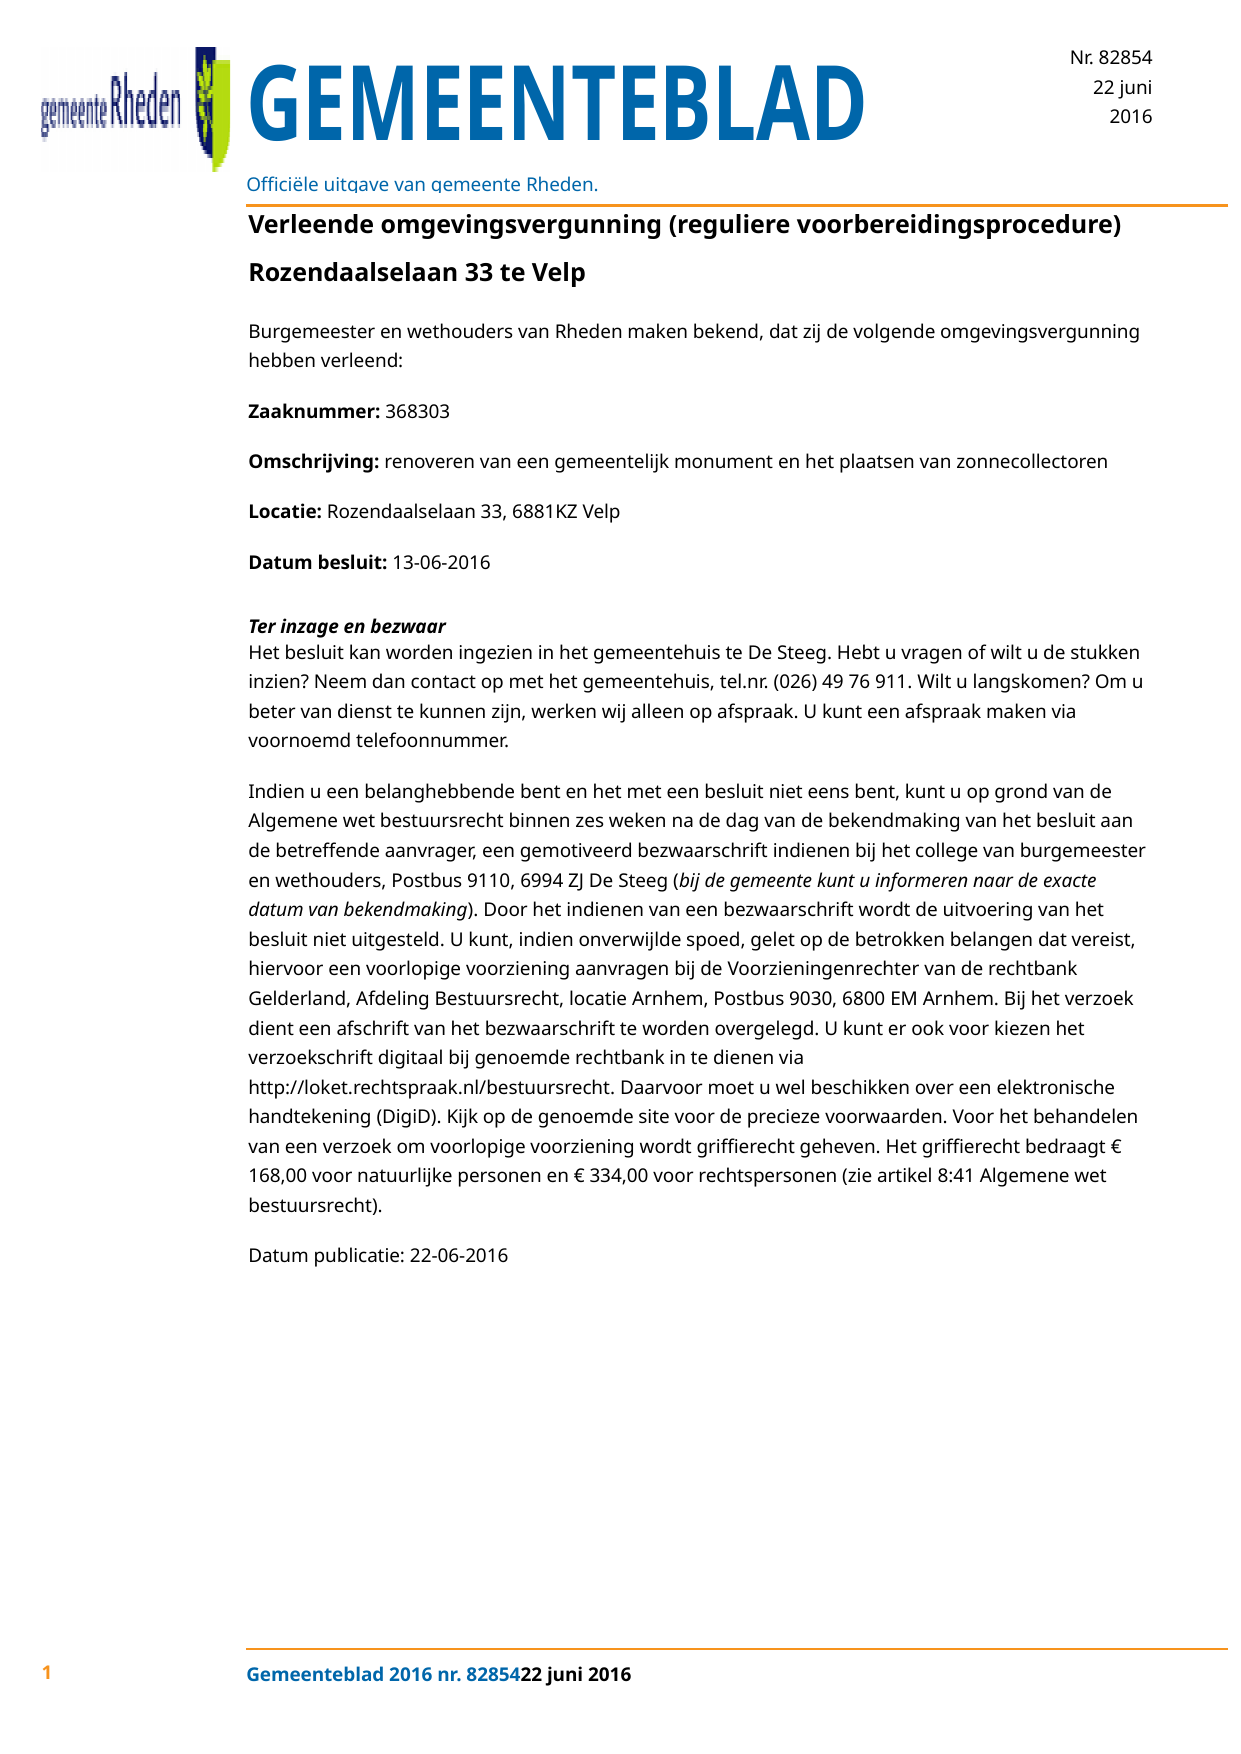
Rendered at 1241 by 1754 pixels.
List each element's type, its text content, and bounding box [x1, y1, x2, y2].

text Het besluit kan worden ingezien in het gemeentehuis te De Steeg. Hebt u vragen of wilt u de stukken inzien? Neem dan contact op met het gemeentehuis, tel.nr. (026) 49 76 911. Wilt u langskomen? Om u beter van dienst te kunnen zijn, werken wij alleen op afspraak. U kunt een afspraak maken via voornoemd telefoonnummer. [248, 639, 1152, 753]
text Indien u een belanghebbende bent en het met een besluit niet eens bent, kunt u op grond van de Algemene wet bestuursrecht binnen zes weken na de dag van de bekendmaking van het besluit aan de betreffende aanvrager, een gemotiveerd bezwaarschrift indienen bij het college van burgemeester en wethouders, Postbus 9110, 6994 ZJ De Steeg (bij de gemeente kunt u informeren naar de exacte datum van bekendmaking). Door het indienen van een bezwaarschrift wordt de uitvoering van het besluit niet uitgesteld. U kunt, indien onverwijlde spoed, gelet op de betrokken belangen dat vereist, hiervoor een voorlopige voorziening aanvragen bij de Voorzieningenrechter van de rechtbank Gelderland, Afdeling Bestuursrecht, locatie Arnhem, Postbus 9030, 6800 EM Arnhem. Bij het verzoek dient een afschrift van het bezwaarschrift te worden overgelegd. U kunt er ook voor kiezen het verzoekschrift digitaal bij genoemde rechtbank in te dienen via http://loket.rechtspraak.nl/bestuursrecht. Daarvoor moet u wel beschikken over een elektronische handtekening (DigiD). Kijk op de genoemde site voor de precieze voorwaarden. Voor het behandelen van een verzoek om voorlopige voorziening wordt griffierecht geheven. Het griffierecht bedraagt € 168,00 voor natuurlijke personen en € 334,00 voor rechtspersonen (zie artikel 8:41 Algemene wet bestuursrecht). [248, 778, 1152, 1218]
text Omschrijving: renoveren van een gemeentelijk monument en het plaatsen van zonnecollectoren [248, 448, 1152, 474]
text Locatie: Rozendaalselaan 33, 6881KZ Velp [248, 499, 1152, 524]
picture [41, 47, 231, 172]
text Datum besluit: 13-06-2016 [248, 549, 1152, 575]
text Zaaknummer: 368303 [248, 398, 1152, 424]
text Verleende omgevingsvergunning (reguliere voorbereidingsprocedure) Rozendaalselaan 33 te Velp [248, 207, 1152, 288]
text Datum publicatie: 22-06-2016 [248, 1243, 1152, 1268]
text Burgemeester en wethouders van Rheden maken bekend, dat zij de volgende omgevingsvergunning hebben verleend: [248, 318, 1152, 373]
text Ter inzage en bezwaar [248, 613, 1152, 639]
